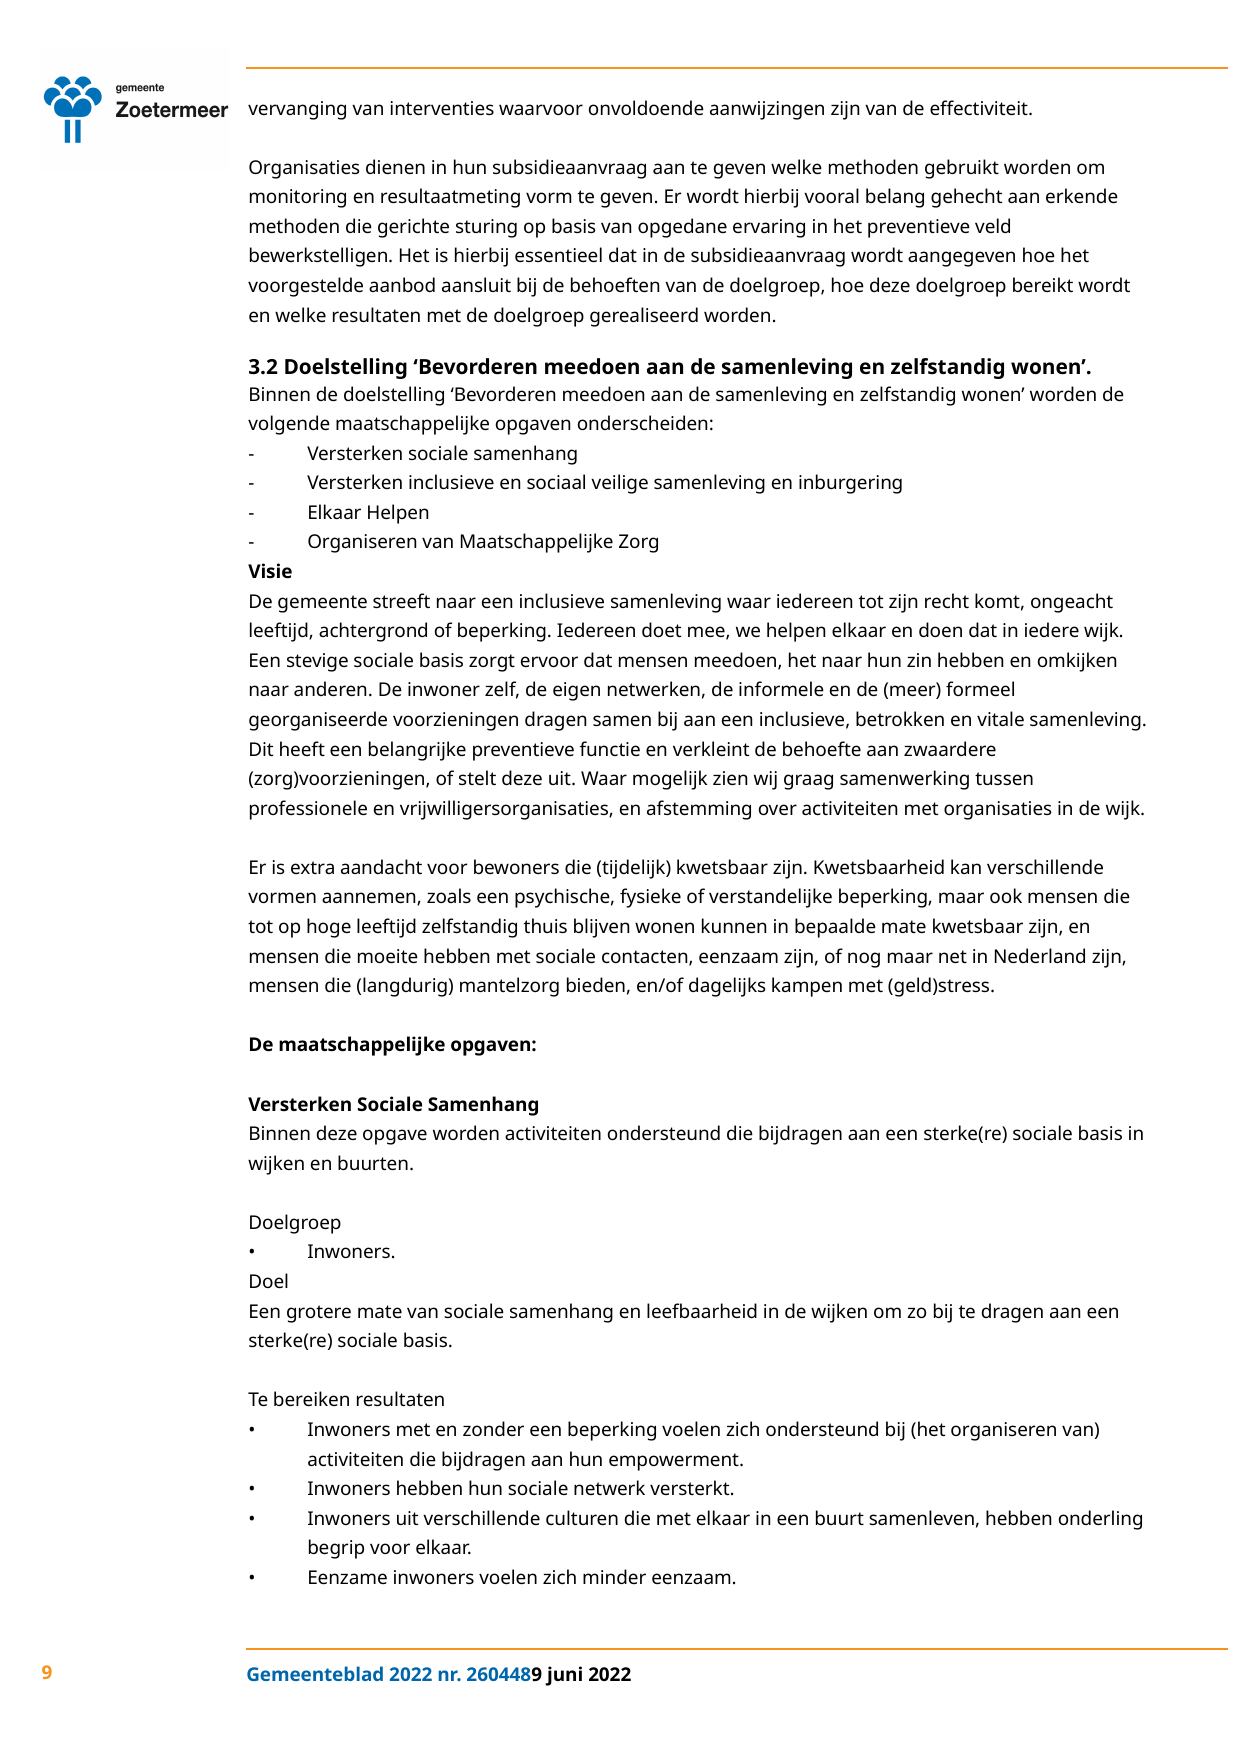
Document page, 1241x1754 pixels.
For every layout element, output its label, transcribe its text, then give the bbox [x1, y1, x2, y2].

list Versterken sociale samenhang [248, 440, 1152, 466]
text Er is extra aandacht voor bewoners die (tijdelijk) kwetsbaar zijn. Kwetsbaarheid kan verschillende vormen aannemen, zoals een psychische, fysieke of verstandelijke beperking, maar ook mensen die tot op hoge leeftijd zelfstandig thuis blijven wonen kunnen in bepaalde mate kwetsbaar zijn, en mensen die moeite hebben met sociale contacten, eenzaam zijn, of nog maar net in Nederland zijn, mensen die (langdurig) mantelzorg bieden, en/of dagelijks kampen met (geld)stress. [248, 854, 1152, 998]
list Versterken inclusieve en sociaal veilige samenleving en inburgering [248, 469, 1152, 495]
text De maatschappelijke opgaven: [248, 1032, 1152, 1057]
text Binnen deze opgave worden activiteiten ondersteund die bijdragen aan een sterke(re) sociale basis in wijken en buurten. [248, 1120, 1152, 1176]
list Inwoners uit verschillende culturen die met elkaar in een buurt samenleven, hebben onderling begrip voor elkaar. [248, 1505, 1152, 1560]
text Een grotere mate van sociale samenhang en leefbaarheid in de wijken om zo bij te dragen aan een sterke(re) sociale basis. [248, 1298, 1152, 1353]
text Doel [248, 1268, 1152, 1294]
list Organiseren van Maatschappelijke Zorg [248, 529, 1152, 554]
picture [41, 47, 231, 172]
list Elkaar Helpen [248, 499, 1152, 525]
list Inwoners met en zonder een beperking voelen zich ondersteund bij (het organiseren van) activiteiten die bijdragen aan hun empowerment. [248, 1416, 1152, 1471]
text Versterken Sociale Samenhang [248, 1091, 1152, 1116]
list Inwoners hebben hun sociale netwerk versterkt. [248, 1475, 1152, 1501]
text 3.2 Doelstelling ‘Bevorderen meedoen aan de samenleving en zelfstandig wonen’. [248, 352, 1152, 381]
text Doelgroep [248, 1209, 1152, 1235]
text De gemeente streeft naar een inclusieve samenleving waar iedereen tot zijn recht komt, ongeacht leeftijd, achtergrond of beperking. Iedereen doet mee, we helpen elkaar en doen dat in iedere wijk. Een stevige sociale basis zorgt ervoor dat mensen meedoen, het naar hun zin hebben en omkijken naar anderen. De inwoner zelf, de eigen netwerken, de informele en de (meer) formeel georganiseerde voorzieningen dragen samen bij aan een inclusieve, betrokken en vitale samenleving. Dit heeft een belangrijke preventieve functie en verkleint de behoefte aan zwaardere (zorg)voorzieningen, of stelt deze uit. Waar mogelijk zien wij graag samenwerking tussen professionele en vrijwilligersorganisaties, en afstemming over activiteiten met organisaties in de wijk. [248, 588, 1152, 821]
list Eenzame inwoners voelen zich minder eenzaam. [248, 1564, 1152, 1590]
list Inwoners. [248, 1239, 1152, 1264]
text Organisaties dienen in hun subsidieaanvraag aan te geven welke methoden gebruikt worden om monitoring en resultaatmeting vorm te geven. Er wordt hierbij vooral belang gehecht aan erkende methoden die gerichte sturing op basis van opgedane ervaring in het preventieve veld bewerkstelligen. Het is hierbij essentieel dat in de subsidieaanvraag wordt aangegeven hoe het voorgestelde aanbod aansluit bij de behoeften van de doelgroep, hoe deze doelgroep bereikt wordt en welke resultaten met de doelgroep gerealiseerd worden. [248, 154, 1152, 328]
text Te bereiken resultaten [248, 1387, 1152, 1412]
text Binnen de doelstelling ‘Bevorderen meedoen aan de samenleving en zelfstandig wonen’ worden de volgende maatschappelijke opgaven onderscheiden: [248, 381, 1152, 436]
text Visie [248, 558, 1152, 584]
text vervanging van interventies waarvoor onvoldoende aanwijzingen zijn van de effectiviteit. [248, 95, 1152, 121]
